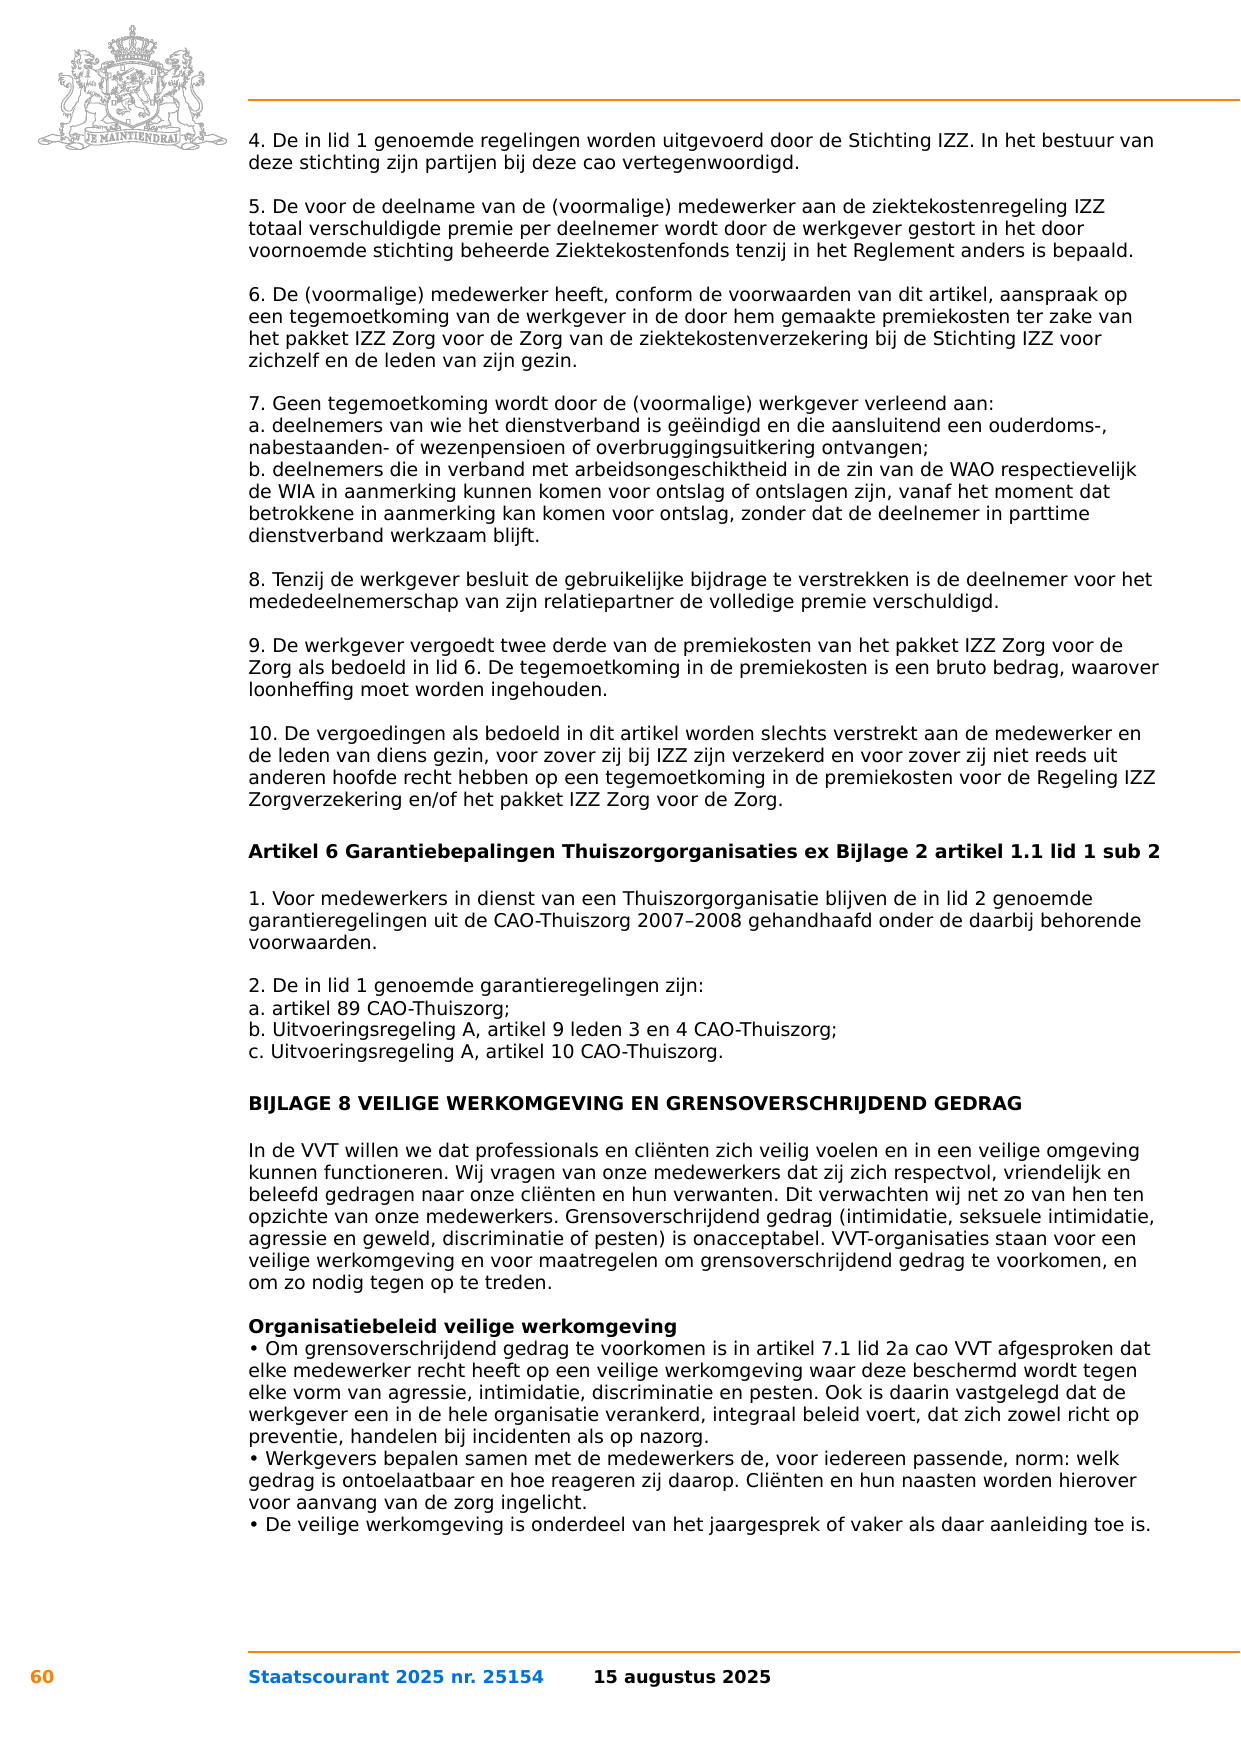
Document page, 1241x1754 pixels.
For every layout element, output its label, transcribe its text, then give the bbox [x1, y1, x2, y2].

text In de VVT willen we dat professionals en cliënten zich veilig voelen en in een veilige omgeving kunnen functioneren. Wij vragen van onze medewerkers dat zij zich respectvol, vriendelijk en beleefd gedragen naar onze cliënten en hun verwanten. Dit verwachten wij net zo van hen ten opzichte van onze medewerkers. Grensoverschrijdend gedrag (intimidatie, seksuele intimidatie, agressie en geweld, discriminatie of pesten) is onacceptabel. VVT-organisaties staan voor een veilige werkomgeving en voor maatregelen om grensoverschrijdend gedrag te voorkomen, en om zo nodig tegen op te treden. [248, 1140, 1163, 1294]
text 4. De in lid 1 genoemde regelingen worden uitgevoerd door de Stichting IZZ. In het bestuur van deze stichting zijn partijen bij deze cao vertegenwoordigd. [248, 130, 1163, 174]
text • Om grensoverschrijdend gedrag te voorkomen is in artikel 7.1 lid 2a cao VVT afgesproken dat elke medewerker recht heeft op een veilige werkomgeving waar deze beschermd wordt tegen elke vorm van agressie, intimidatie, discriminatie en pesten. Ook is daarin vastgelegd dat de werkgever een in de hele organisatie verankerd, integraal beleid voert, dat zich zowel richt op preventie, handelen bij incidenten als op nazorg. [248, 1338, 1163, 1448]
text • De veilige werkomgeving is onderdeel van het jaargesprek of vaker als daar aanleiding toe is. [248, 1514, 1163, 1536]
text 6. De (voormalige) medewerker heeft, conform de voorwaarden van dit artikel, aanspraak op een tegemoetkoming van de werkgever in de door hem gemaakte premiekosten ter zake van het pakket IZZ Zorg voor de Zorg van de ziektekostenverzekering bij de Stichting IZZ voor zichzelf en de leden van zijn gezin. [248, 283, 1163, 371]
picture [38, 25, 227, 150]
text b. deelnemers die in verband met arbeidsongeschiktheid in de zin van de WAO respectievelijk de WIA in aanmerking kunnen komen voor ontslag of ontslagen zijn, vanaf het moment dat betrokkene in aanmerking kan komen voor ontslag, zonder dat de deelnemer in parttime dienstverband werkzaam blijft. [248, 459, 1163, 547]
text 7. Geen tegemoetkoming wordt door de (voormalige) werkgever verleend aan: [248, 393, 1163, 415]
text 1. Voor medewerkers in dienst van een Thuiszorgorganisatie blijven de in lid 2 genoemde garantieregelingen uit de CAO-Thuiszorg 2007–2008 gehandhaafd onder de daarbij behorende voorwaarden. [248, 888, 1163, 953]
text 9. De werkgever vergoedt twee derde van de premiekosten van het pakket IZZ Zorg voor de Zorg als bedoeld in lid 6. De tegemoetkoming in de premiekosten is een bruto bedrag, waarover loonheffing moet worden ingehouden. [248, 635, 1163, 701]
subtitle Artikel 6 Garantiebepalingen Thuiszorgorganisaties ex Bijlage 2 artikel 1.1 lid 1 sub 2 [248, 841, 1163, 863]
text • Werkgevers bepalen samen met de medewerkers de, voor iedereen passende, norm: welk gedrag is ontoelaatbaar en hoe reageren zij daarop. Cliënten en hun naasten worden hierover voor aanvang van de zorg ingelicht. [248, 1448, 1163, 1514]
text 2. De in lid 1 genoemde garantieregelingen zijn: [248, 975, 1163, 997]
text 8. Tenzij de werkgever besluit de gebruikelijke bijdrage te verstrekken is de deelnemer voor het mededeelnemerschap van zijn relatiepartner de volledige premie verschuldigd. [248, 569, 1163, 613]
subtitle Organisatiebeleid veilige werkomgeving [248, 1316, 1163, 1338]
text a. artikel 89 CAO-Thuiszorg; [248, 997, 1163, 1019]
text 5. De voor de deelname van de (voormalige) medewerker aan de ziektekostenregeling IZZ totaal verschuldigde premie per deelnemer wordt door de werkgever gestort in het door voornoemde stichting beheerde Ziektekostenfonds tenzij in het Reglement anders is bepaald. [248, 196, 1163, 262]
text b. Uitvoeringsregeling A, artikel 9 leden 3 en 4 CAO-Thuiszorg; [248, 1019, 1163, 1041]
text c. Uitvoeringsregeling A, artikel 10 CAO-Thuiszorg. [248, 1041, 1163, 1063]
text a. deelnemers van wie het dienstverband is geëindigd en die aansluitend een ouderdoms-, nabestaanden- of wezenpensioen of overbruggingsuitkering ontvangen; [248, 415, 1163, 459]
text 10. De vergoedingen als bedoeld in dit artikel worden slechts verstrekt aan de medewerker en de leden van diens gezin, voor zover zij bij IZZ zijn verzekerd en voor zover zij niet reeds uit anderen hoofde recht hebben op een tegemoetkoming in de premiekosten voor de Regeling IZZ Zorgverzekering en/of het pakket IZZ Zorg voor de Zorg. [248, 723, 1163, 811]
subtitle BIJLAGE 8 VEILIGE WERKOMGEVING EN GRENSOVERSCHRIJDEND GEDRAG [248, 1093, 1163, 1115]
